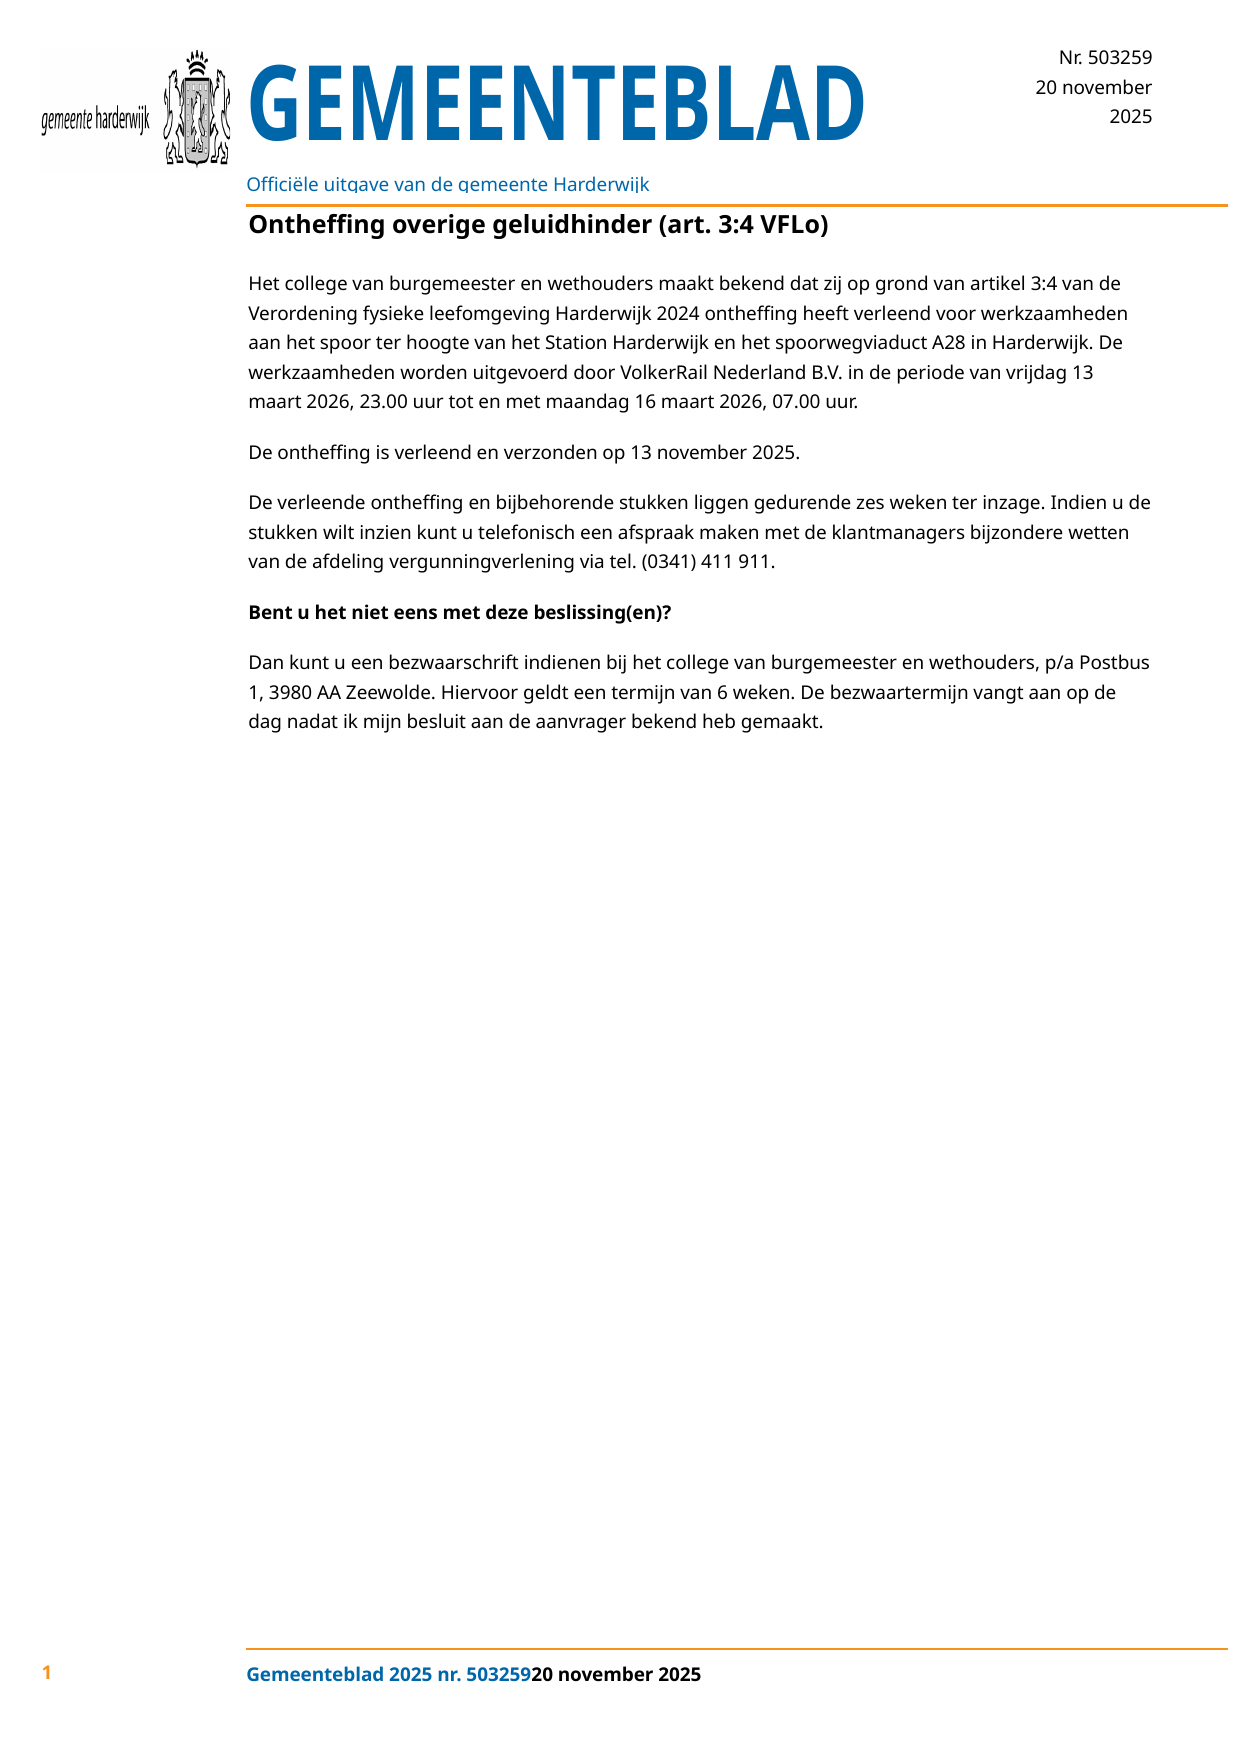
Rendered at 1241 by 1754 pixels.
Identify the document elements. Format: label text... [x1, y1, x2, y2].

text Ontheffing overige geluidhinder (art. 3:4 VFLo) [248, 207, 1152, 241]
text Dan kunt u een bezwaarschrift indienen bij het college van burgemeester en wethouders, p/a Postbus 1, 3980 AA Zeewolde. Hiervoor geldt een termijn van 6 weken. De bezwaartermijn vangt aan op de dag nadat ik mijn besluit aan de aanvrager bekend heb gemaakt. [248, 649, 1152, 734]
text De ontheffing is verleend en verzonden op 13 november 2025. [248, 439, 1152, 465]
text De verleende ontheffing en bijbehorende stukken liggen gedurende zes weken ter inzage. Indien u de stukken wilt inzien kunt u telefonisch een afspraak maken met de klantmanagers bijzondere wetten van de afdeling vergunningverlening via tel. (0341) 411 911. [248, 489, 1152, 574]
picture [41, 47, 231, 172]
text Bent u het niet eens met deze beslissing(en)? [248, 599, 1152, 625]
text Het college van burgemeester en wethouders maakt bekend dat zij op grond van artikel 3:4 van de Verordening fysieke leefomgeving Harderwijk 2024 ontheffing heeft verleend voor werkzaamheden aan het spoor ter hoogte van het Station Harderwijk en het spoorwegviaduct A28 in Harderwijk. De werkzaamheden worden uitgevoerd door VolkerRail Nederland B.V. in de periode van vrijdag 13 maart 2026, 23.00 uur tot en met maandag 16 maart 2026, 07.00 uur. [248, 270, 1152, 414]
